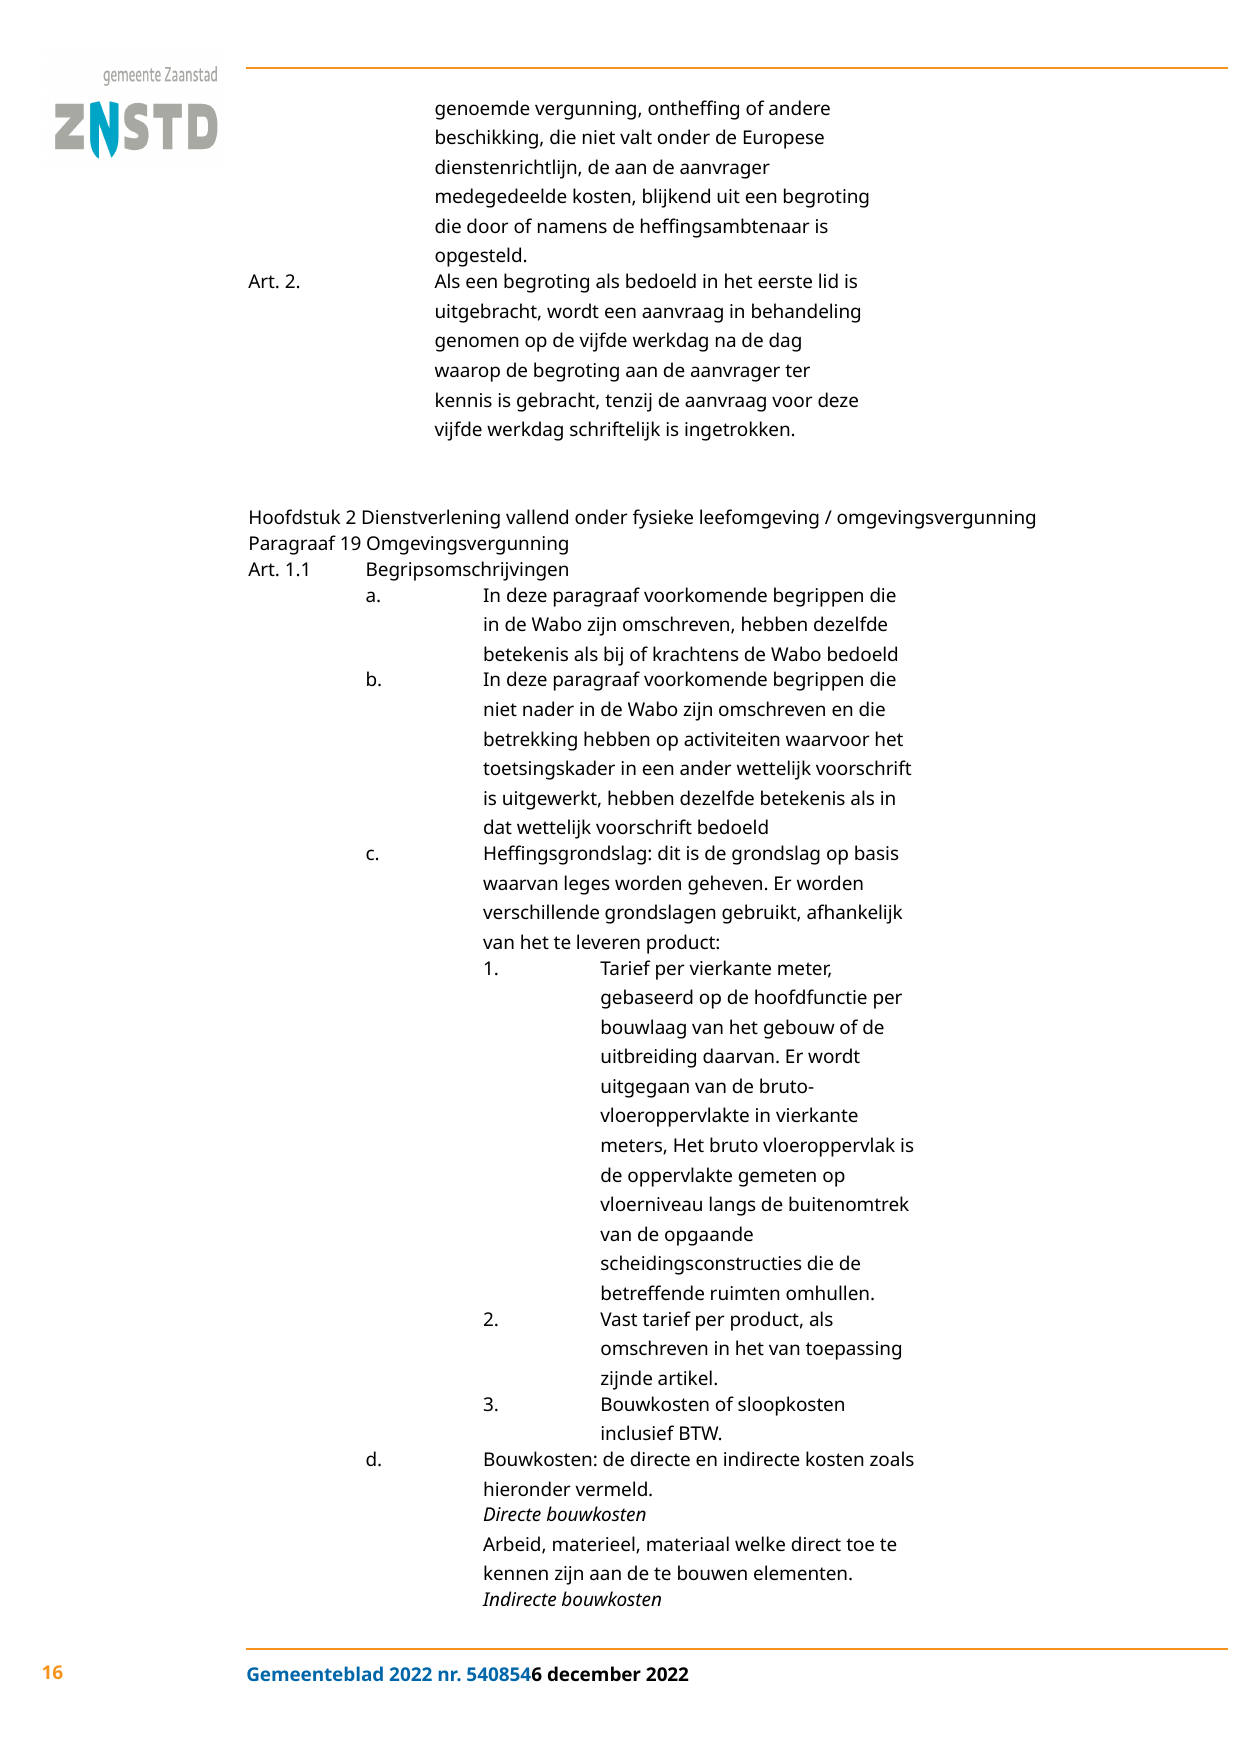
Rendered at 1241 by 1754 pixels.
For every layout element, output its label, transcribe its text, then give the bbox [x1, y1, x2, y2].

table_cell [1034, 1446, 1152, 1501]
table_cell [917, 1446, 1034, 1501]
table_cell [248, 1586, 365, 1612]
table_cell [1034, 840, 1152, 955]
table_cell 3. [483, 1391, 600, 1446]
table_cell Paragraaf 19 Omgevingsvergunning [248, 530, 1152, 556]
table_cell 1. [483, 955, 600, 1306]
picture [41, 47, 231, 172]
table_cell genoemde vergunning, ontheffing of andere beschikking, die niet valt onder de Europese dienstenrichtlijn, de aan de aanvrager medegedeelde kosten, blijkend uit een begroting die door of namens de heffingsambtenaar is opgesteld. [434, 95, 872, 268]
table_cell [365, 1501, 483, 1586]
table_cell [917, 1391, 1034, 1446]
table_cell In deze paragraaf voorkomende begrippen die niet nader in de Wabo zijn omschreven en die betrekking hebben op activiteiten waarvoor het toetsingskader in een ander wettelijk voorschrift is uitgewerkt, hebben dezelfde betekenis als in dat wettelijk voorschrift bedoeld [483, 667, 917, 840]
table_cell c. [365, 840, 483, 955]
table_cell [1034, 556, 1152, 582]
table_cell [365, 1306, 483, 1391]
table_cell [248, 955, 365, 1306]
table_header Hoofdstuk 2 Dienstverlening vallend onder fysieke leefomgeving / omgevingsvergunning [248, 505, 1152, 530]
table_cell [917, 1501, 1034, 1586]
table_cell [248, 1391, 365, 1446]
table_cell [917, 667, 1034, 840]
table_cell [917, 556, 1034, 582]
table_cell Heffingsgrondslag: dit is de grondslag op basis waarvan leges worden geheven. Er worden verschillende grondslagen gebruikt, afhankelijk van het te leveren product: [483, 840, 917, 955]
table_cell Als een begroting als bedoeld in het eerste lid is uitgebracht, wordt een aanvraag in behandeling genomen op de vijfde werkdag na de dag waarop de begroting aan de aanvrager ter kennis is gebracht, tenzij de aanvraag voor deze vijfde werkdag schriftelijk is ingetrokken. [434, 269, 872, 442]
table_cell Begripsomschrijvingen [365, 556, 917, 582]
table_cell [248, 1306, 365, 1391]
table_cell [248, 1501, 365, 1586]
table_cell [1034, 955, 1152, 1306]
table_cell [248, 582, 365, 667]
table_cell 2. [483, 1306, 600, 1391]
table_cell [365, 1586, 483, 1612]
table_cell [365, 1391, 483, 1446]
table_cell [1058, 269, 1152, 442]
table_cell Indirecte bouwkosten [483, 1586, 917, 1612]
table_cell [1034, 1586, 1152, 1612]
table_cell Art. 2. [248, 269, 434, 442]
table_cell Vast tarief per product, als omschreven in het van toepassing zijnde artikel. [600, 1306, 917, 1391]
table_cell [248, 95, 434, 268]
table_cell [1034, 582, 1152, 667]
table_cell In deze paragraaf voorkomende begrippen die in de Wabo zijn omschreven, hebben dezelfde betekenis als bij of krachtens de Wabo bedoeld [483, 582, 917, 667]
table_cell [1034, 1501, 1152, 1586]
table_cell [1058, 95, 1152, 268]
table_cell [917, 1586, 1034, 1612]
table_cell d. [365, 1446, 483, 1501]
table_cell [248, 667, 365, 840]
table_cell [917, 840, 1034, 955]
table_cell Bouwkosten of sloopkosten inclusief BTW. [600, 1391, 917, 1446]
table_cell [1034, 1306, 1152, 1391]
table_cell Art. 1.1 [248, 556, 365, 582]
table_cell [917, 582, 1034, 667]
table_cell [917, 955, 1034, 1306]
table_cell [917, 1306, 1034, 1391]
table_cell [248, 1446, 365, 1501]
table_cell Tarief per vierkante meter, gebaseerd op de hoofdfunctie per bouwlaag van het gebouw of de uitbreiding daarvan. Er wordt uitgegaan van de bruto-vloeroppervlakte in vierkante meters, Het bruto vloeroppervlak is de oppervlakte gemeten op vloerniveau langs de buitenomtrek van de opgaande scheidingsconstructies die de betreffende ruimten omhullen. [600, 955, 917, 1306]
table_cell [872, 95, 1058, 268]
table_cell [365, 955, 483, 1306]
table_cell Directe bouwkosten Arbeid, materieel, materiaal welke direct toe te kennen zijn aan de te bouwen elementen. [483, 1501, 917, 1586]
table_cell [872, 269, 1058, 442]
table_cell a. [365, 582, 483, 667]
table_cell [248, 840, 365, 955]
table_cell [1034, 1391, 1152, 1446]
table_cell b. [365, 667, 483, 840]
table_cell [1034, 667, 1152, 840]
table_cell Bouwkosten: de directe en indirecte kosten zoals hieronder vermeld. [483, 1446, 917, 1501]
